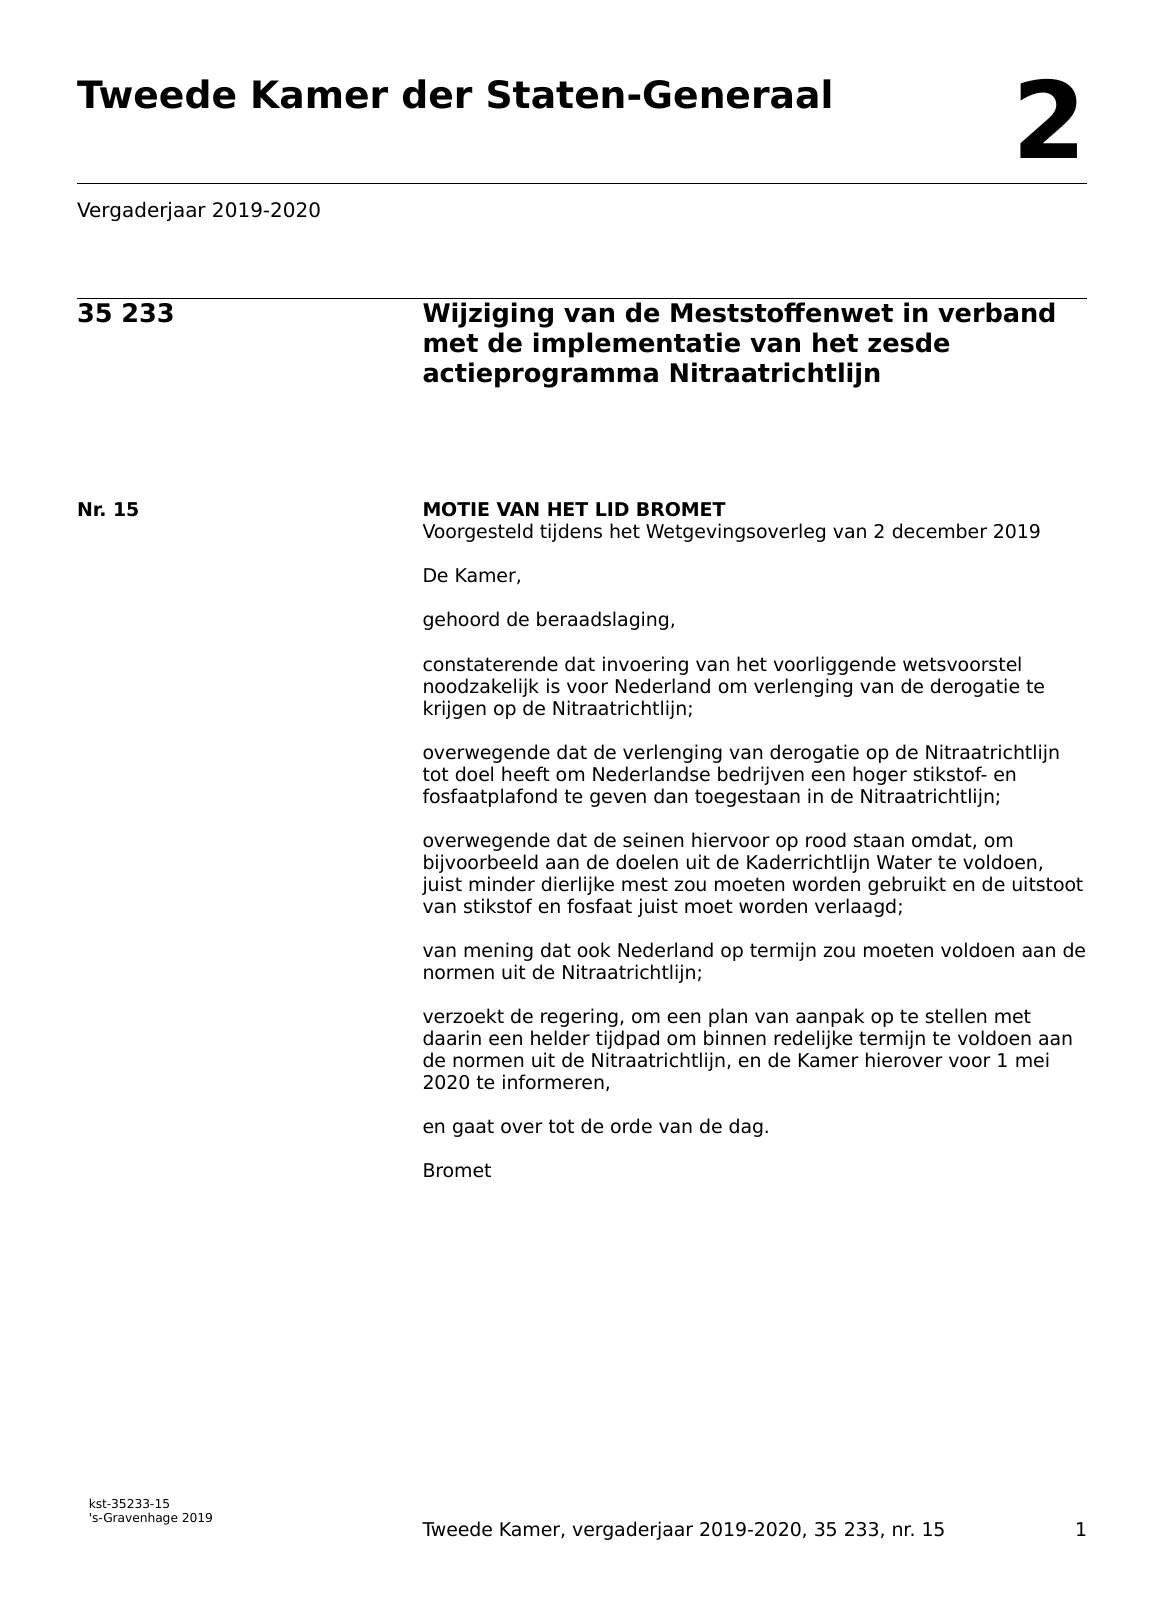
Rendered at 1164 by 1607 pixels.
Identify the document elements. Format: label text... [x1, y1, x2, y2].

text Bromet [422, 1160, 1087, 1182]
text verzoekt de regering, om een plan van aanpak op te stellen met daarin een helder tijdpad om binnen redelijke termijn te voldoen aan de normen uit de Nitraatrichtlijn, en de Kamer hierover voor 1 mei 2020 te informeren, [422, 1006, 1087, 1094]
subtitle Nr. 15 MOTIE VAN HET LID BROMET [77, 499, 1087, 521]
text kst-35233-15 [88, 1497, 323, 1511]
text constaterende dat invoering van het voorliggende wetsvoorstel noodzakelijk is voor Nederland om verlenging van de derogatie te krijgen op de Nitraatrichtlijn; [422, 653, 1087, 719]
text overwegende dat de seinen hiervoor op rood staan omdat, om bijvoorbeeld aan de doelen uit de Kaderrichtlijn Water te voldoen, juist minder dierlijke mest zou moeten worden gebruikt en de uitstoot van stikstof en fosfaat juist moet worden verlaagd; [422, 830, 1087, 918]
table_cell Vergaderjaar 2019-2020 [77, 184, 1087, 298]
table_header 2 [886, 59, 1087, 183]
subtitle 35 233 Wijziging van de Meststoffenwet in verband met de implementatie van het zesde actieprogramma Nitraatrichtlijn [77, 299, 1087, 388]
text en gaat over tot de orde van de dag. [422, 1116, 1087, 1138]
text De Kamer, [422, 565, 1087, 587]
text gehoord de beraadslaging, [422, 609, 1087, 631]
text Voorgesteld tijdens het Wetgevingsoverleg van 2 december 2019 [422, 521, 1087, 543]
text van mening dat ook Nederland op termijn zou moeten voldoen aan de normen uit de Nitraatrichtlijn; [422, 940, 1087, 984]
text 's-Gravenhage 2019 [88, 1511, 323, 1525]
text overwegende dat de verlenging van derogatie op de Nitraatrichtlijn tot doel heeft om Nederlandse bedrijven een hoger stikstof- en fosfaatplafond te geven dan toegestaan in de Nitraatrichtlijn; [422, 742, 1087, 808]
table_header Tweede Kamer der Staten-Generaal [77, 59, 886, 183]
